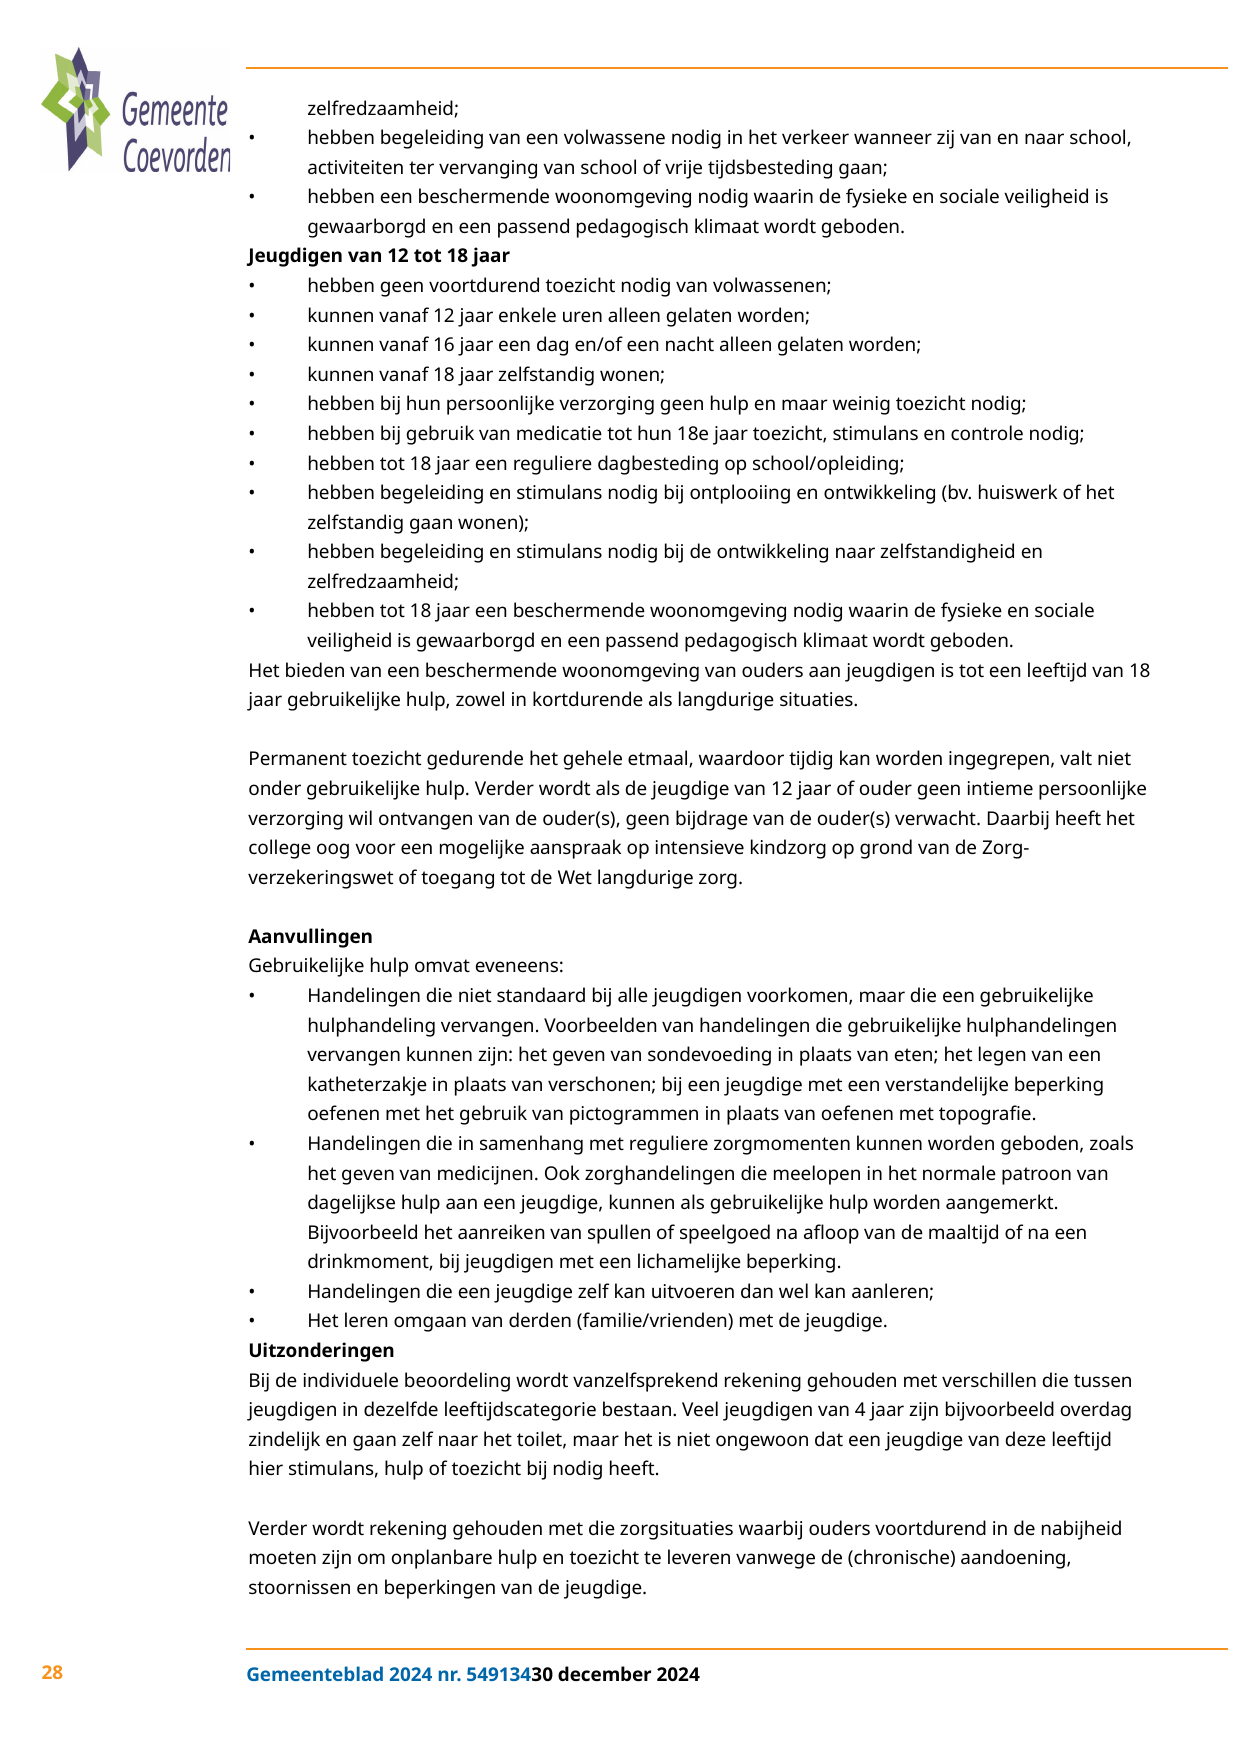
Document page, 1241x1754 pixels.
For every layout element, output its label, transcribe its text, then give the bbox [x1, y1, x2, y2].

text Uitzonderingen [248, 1337, 1152, 1363]
text Aanvullingen [248, 923, 1152, 949]
list Handelingen die niet standaard bij alle jeugdigen voorkomen, maar die een gebruikelijke hulphandeling vervangen. Voorbeelden van handelingen die gebruikelijke hulphandelingen vervangen kunnen zijn: het geven van sondevoeding in plaats van eten; het legen van een katheterzakje in plaats van verschonen; bij een jeugdige met een verstandelijke beperking oefenen met het gebruik van pictogrammen in plaats van oefenen met topografie. [248, 982, 1152, 1126]
list hebben begeleiding van een volwassene nodig in het verkeer wanneer zij van en naar school, activiteiten ter vervanging van school of vrije tijdsbesteding gaan; [248, 124, 1152, 180]
text Permanent toezicht gedurende het gehele etmaal, waardoor tijdig kan worden ingegrepen, valt niet onder gebruikelijke hulp. Verder wordt als de jeugdige van 12 jaar of ouder geen intieme persoonlijke verzorging wil ontvangen van de ouder(s), geen bijdrage van de ouder(s) verwacht. Daarbij heeft het college oog voor een mogelijke aanspraak op intensieve kindzorg op grond van de Zorg-verzekeringswet of toegang tot de Wet langdurige zorg. [248, 746, 1152, 890]
list Handelingen die in samenhang met reguliere zorgmomenten kunnen worden geboden, zoals het geven van medicijnen. Ook zorghandelingen die meelopen in het normale patroon van dagelijkse hulp aan een jeugdige, kunnen als gebruikelijke hulp worden aangemerkt. Bijvoorbeeld het aanreiken van spullen of speelgoed na afloop van de maaltijd of na een drinkmoment, bij jeugdigen met een lichamelijke beperking. [248, 1130, 1152, 1274]
picture [41, 47, 231, 172]
list hebben geen voortdurend toezicht nodig van volwassenen; [248, 272, 1152, 298]
list hebben bij hun persoonlijke verzorging geen hulp en maar weinig toezicht nodig; [248, 391, 1152, 416]
list Het leren omgaan van derden (familie/vrienden) met de jeugdige. [248, 1308, 1152, 1333]
text Het bieden van een beschermende woonomgeving van ouders aan jeugdigen is tot een leeftijd van 18 jaar gebruikelijke hulp, zowel in kortdurende als langdurige situaties. [248, 657, 1152, 712]
text Bij de individuele beoordeling wordt vanzelfsprekend rekening gehouden met verschillen die tussen jeugdigen in dezelfde leeftijdscategorie bestaan. Veel jeugdigen van 4 jaar zijn bijvoorbeeld overdag zindelijk en gaan zelf naar het toilet, maar het is niet ongewoon dat een jeugdige van deze leeftijd hier stimulans, hulp of toezicht bij nodig heeft. [248, 1367, 1152, 1481]
text Gebruikelijke hulp omvat eveneens: [248, 953, 1152, 978]
list hebben tot 18 jaar een reguliere dagbesteding op school/opleiding; [248, 450, 1152, 476]
list hebben begeleiding en stimulans nodig bij ontplooiing en ontwikkeling (bv. huiswerk of het zelfstandig gaan wonen); [248, 479, 1152, 535]
list zelfredzaamheid; [248, 95, 1152, 121]
list Handelingen die een jeugdige zelf kan uitvoeren dan wel kan aanleren; [248, 1278, 1152, 1304]
list hebben bij gebruik van medicatie tot hun 18e jaar toezicht, stimulans en controle nodig; [248, 420, 1152, 446]
list kunnen vanaf 16 jaar een dag en/of een nacht alleen gelaten worden; [248, 331, 1152, 357]
list hebben begeleiding en stimulans nodig bij de ontwikkeling naar zelfstandigheid en zelfredzaamheid; [248, 538, 1152, 594]
list kunnen vanaf 18 jaar zelfstandig wonen; [248, 361, 1152, 387]
list hebben tot 18 jaar een beschermende woonomgeving nodig waarin de fysieke en sociale veiligheid is gewaarborgd en een passend pedagogisch klimaat wordt geboden. [248, 598, 1152, 653]
text Jeugdigen van 12 tot 18 jaar [248, 243, 1152, 268]
list hebben een beschermende woonomgeving nodig waarin de fysieke en sociale veiligheid is gewaarborgd en een passend pedagogisch klimaat wordt geboden. [248, 183, 1152, 239]
text Verder wordt rekening gehouden met die zorgsituaties waarbij ouders voortdurend in de nabijheid moeten zijn om onplanbare hulp en toezicht te leveren vanwege de (chronische) aandoening, stoornissen en beperkingen van de jeugdige. [248, 1515, 1152, 1600]
list kunnen vanaf 12 jaar enkele uren alleen gelaten worden; [248, 302, 1152, 328]
